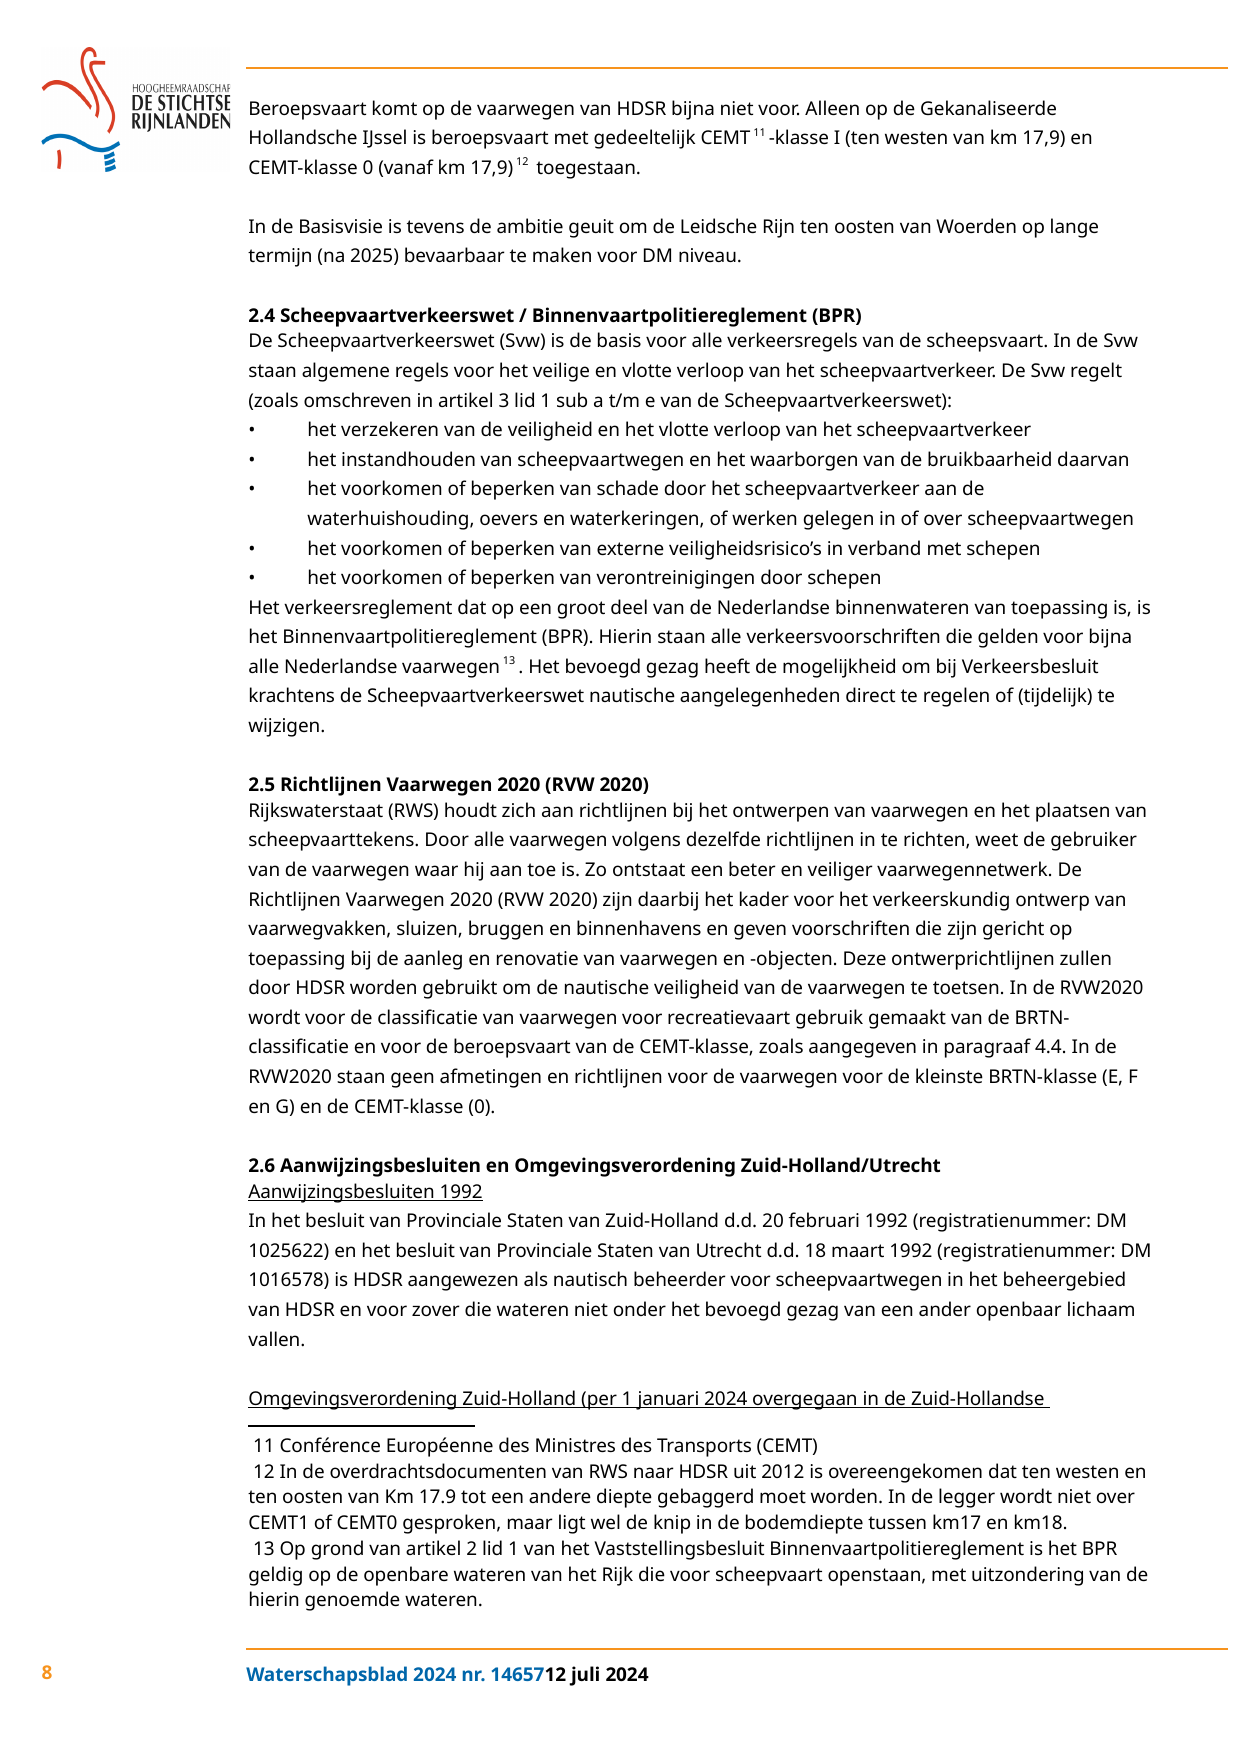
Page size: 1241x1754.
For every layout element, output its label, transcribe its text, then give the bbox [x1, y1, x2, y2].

text 2.6 Aanwijzingsbesluiten en Omgevingsverordening Zuid-Holland/Utrecht [248, 1152, 1152, 1178]
text Aanwijzingsbesluiten 1992 [248, 1178, 1152, 1203]
text Conférence Européenne des Ministres des Transports (CEMT) [248, 1432, 1152, 1458]
text De Scheepvaartverkeerswet (Svw) is de basis voor alle verkeersregels van de scheepsvaart. In de Svw staan algemene regels voor het veilige en vlotte verloop van het scheepvaartverkeer. De Svw regelt (zoals omschreven in artikel 3 lid 1 sub a t/m e van de Scheepvaartverkeerswet): [248, 328, 1152, 412]
list het instandhouden van scheepvaartwegen en het waarborgen van de bruikbaarheid daarvan [248, 446, 1152, 472]
text In de Basisvisie is tevens de ambitie geuit om de Leidsche Rijn ten oosten van Woerden op lange termijn (na 2025) bevaarbaar te maken voor DM niveau. [248, 213, 1152, 268]
text Omgevingsverordening Zuid-Holland (per 1 januari 2024 overgegaan in de Zuid-Hollandse [248, 1385, 1152, 1411]
text 2.5 Richtlijnen Vaarwegen 2020 (RVW 2020) [248, 771, 1152, 797]
text Beroepsvaart komt op de vaarwegen van HDSR bijna niet voor. Alleen op de Gekanaliseerde Hollandsche IJssel is beroepsvaart met gedeeltelijk CEMT-klasse I (ten westen van km 17,9) en CEMT-klasse 0 (vanaf km 17,9) toegestaan. [248, 95, 1152, 180]
text Rijkswaterstaat (RWS) houdt zich aan richtlijnen bij het ontwerpen van vaarwegen en het plaatsen van scheepvaarttekens. Door alle vaarwegen volgens dezelfde richtlijnen in te richten, weet de gebruiker van de vaarwegen waar hij aan toe is. Zo ontstaat een beter en veiliger vaarwegennetwerk. De Richtlijnen Vaarwegen 2020 (RVW 2020) zijn daarbij het kader voor het verkeerskundig ontwerp van vaarwegvakken, sluizen, bruggen en binnenhavens en geven voorschriften die zijn gericht op toepassing bij de aanleg en renovatie van vaarwegen en -objecten. Deze ontwerprichtlijnen zullen door HDSR worden gebruikt om de nautische veiligheid van de vaarwegen te toetsen. In de RVW2020 wordt voor de classificatie van vaarwegen voor recreatievaart gebruik gemaakt van de BRTN-classificatie en voor de beroepsvaart van de CEMT-klasse, zoals aangegeven in paragraaf 4.4. In de RVW2020 staan geen afmetingen en richtlijnen voor de vaarwegen voor de kleinste BRTN-klasse (E, F en G) en de CEMT-klasse (0). [248, 797, 1152, 1119]
text In de overdrachtsdocumenten van RWS naar HDSR uit 2012 is overeengekomen dat ten westen en ten oosten van Km 17.9 tot een andere diepte gebaggerd moet worden. In de legger wordt niet over CEMT1 of CEMT0 gesproken, maar ligt wel de knip in de bodemdiepte tussen km17 en km18. [248, 1458, 1152, 1535]
text Het verkeersreglement dat op een groot deel van de Nederlandse binnenwateren van toepassing is, is het Binnenvaartpolitiereglement (BPR). Hierin staan alle verkeersvoorschriften die gelden voor bijna alle Nederlandse vaarwegen. Het bevoegd gezag heeft de mogelijkheid om bij Verkeersbesluit krachtens de Scheepvaartverkeerswet nautische aangelegenheden direct te regelen of (tijdelijk) te wijzigen. [248, 594, 1152, 738]
list het voorkomen of beperken van verontreinigingen door schepen [248, 564, 1152, 590]
text 2.4 Scheepvaartverkeerswet / Binnenvaartpolitiereglement (BPR) [248, 302, 1152, 328]
text In het besluit van Provinciale Staten van Zuid-Holland d.d. 20 februari 1992 (registratienummer: DM 1025622) en het besluit van Provinciale Staten van Utrecht d.d. 18 maart 1992 (registratienummer: DM 1016578) is HDSR aangewezen als nautisch beheerder voor scheepvaartwegen in het beheergebied van HDSR en voor zover die wateren niet onder het bevoegd gezag van een ander openbaar lichaam vallen. [248, 1207, 1152, 1351]
list het voorkomen of beperken van schade door het scheepvaartverkeer aan de waterhuishouding, oevers en waterkeringen, of werken gelegen in of over scheepvaartwegen [248, 476, 1152, 531]
list het verzekeren van de veiligheid en het vlotte verloop van het scheepvaartverkeer [248, 416, 1152, 442]
list het voorkomen of beperken van externe veiligheidsrisico’s in verband met schepen [248, 535, 1152, 560]
text Op grond van artikel 2 lid 1 van het Vaststellingsbesluit Binnenvaartpolitiereglement is het BPR geldig op de openbare wateren van het Rijk die voor scheepvaart openstaan, met uitzondering van de hierin genoemde wateren. [248, 1535, 1152, 1612]
picture [41, 47, 231, 172]
